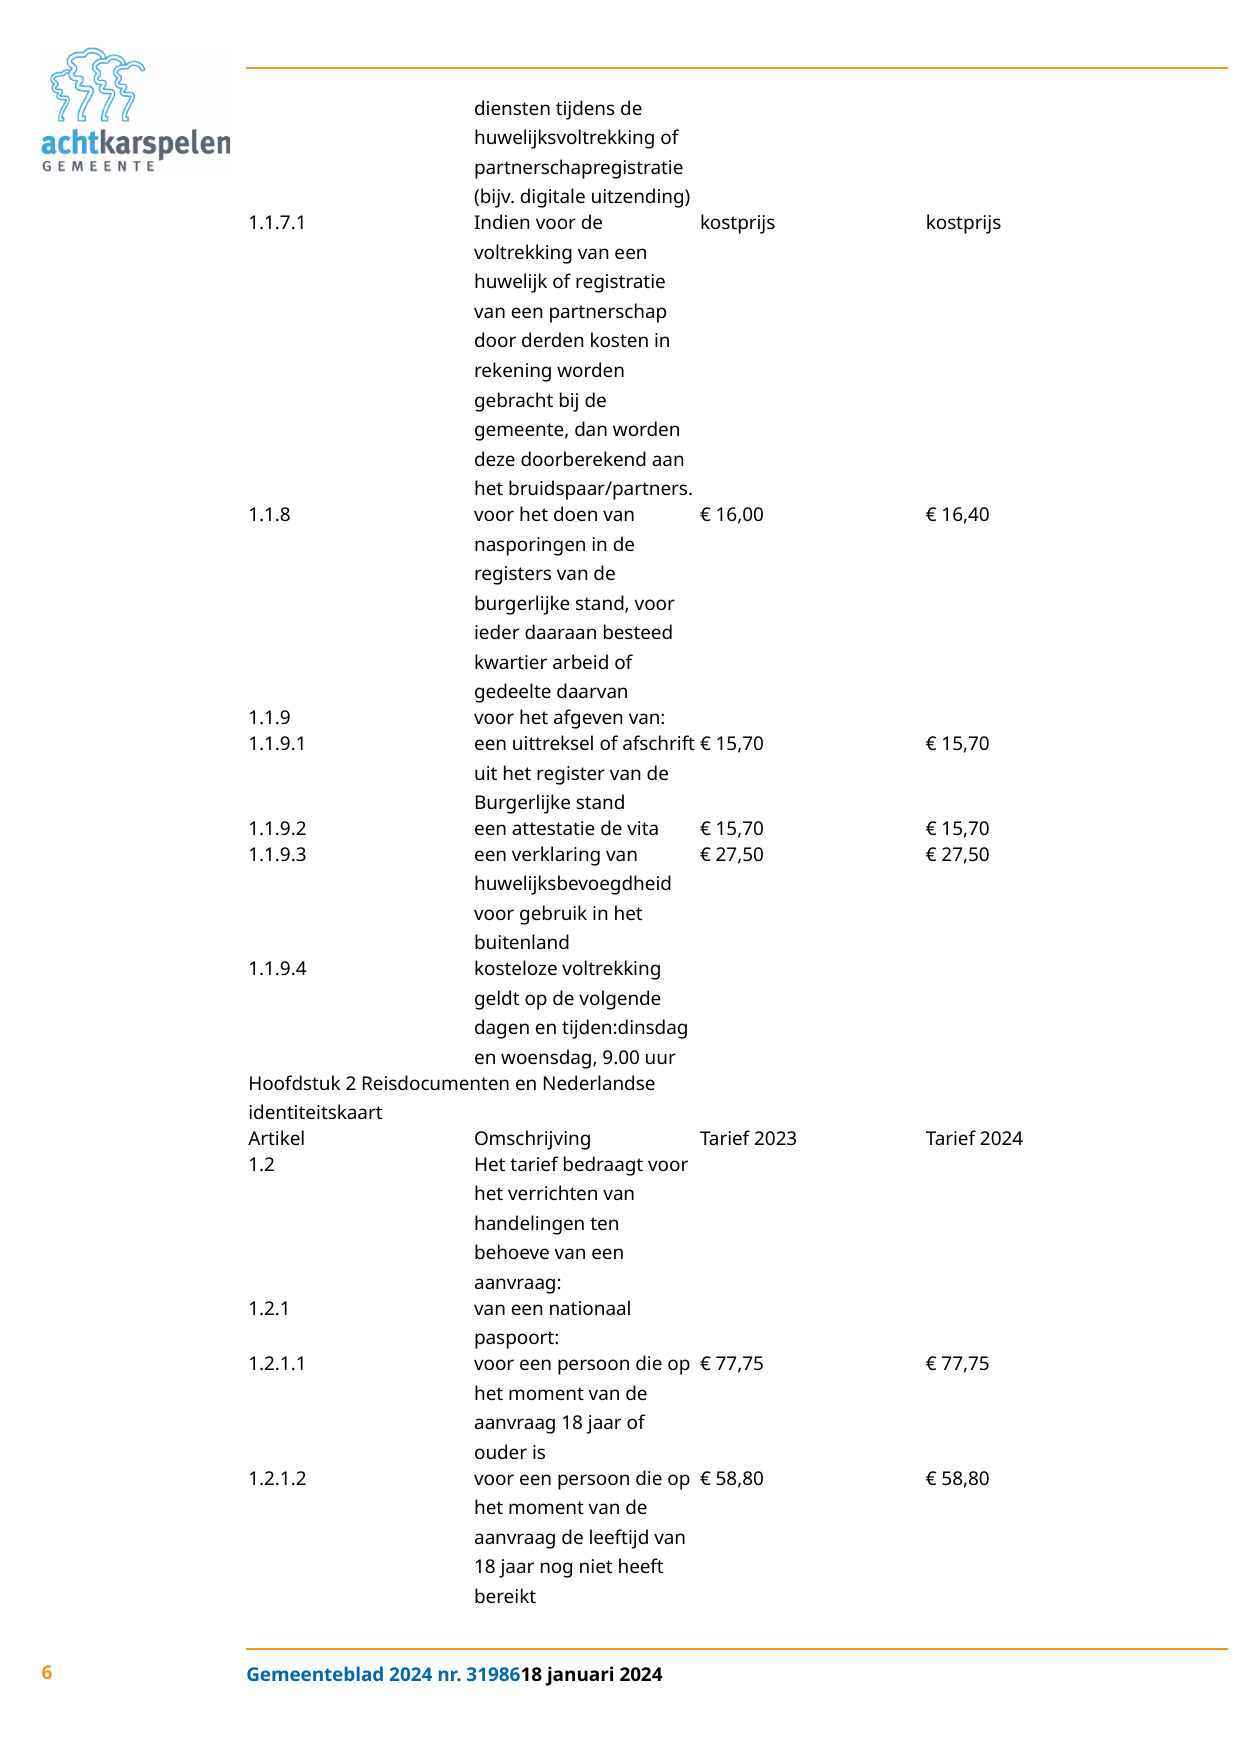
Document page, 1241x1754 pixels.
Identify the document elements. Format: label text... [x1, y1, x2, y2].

table_cell diensten tijdens de huwelijksvoltrekking of partnerschapregistratie (bijv. digitale uitzending) [474, 95, 700, 209]
table_cell 1.2 [248, 1151, 474, 1295]
table_cell [248, 95, 474, 209]
table_cell 1.1.9 [248, 705, 474, 730]
table_cell € 58,80 [926, 1465, 1152, 1609]
table_cell voor het doen van nasporingen in de registers van de burgerlijke stand, voor ieder daaraan besteed kwartier arbeid of gedeelte daarvan [474, 501, 700, 704]
table_cell voor het afgeven van: [474, 705, 700, 730]
table_cell € 27,50 [926, 841, 1152, 955]
table_cell een attestatie de vita [474, 815, 700, 841]
table_cell [926, 1070, 1152, 1125]
table_cell [926, 95, 1152, 209]
table_cell voor een persoon die op het moment van de aanvraag 18 jaar of ouder is [474, 1350, 700, 1465]
table_cell 1.2.1 [248, 1295, 474, 1350]
table_cell 1.2.1.1 [248, 1350, 474, 1465]
table_cell 1.1.9.4 [248, 955, 474, 1070]
table_cell [926, 1295, 1152, 1350]
table_cell [700, 1295, 926, 1350]
table_cell [700, 1070, 926, 1125]
table_cell € 77,75 [926, 1350, 1152, 1465]
table_cell € 27,50 [700, 841, 926, 955]
table_cell € 58,80 [700, 1465, 926, 1609]
table_cell € 15,70 [700, 730, 926, 815]
table_cell van een nationaal paspoort: [474, 1295, 700, 1350]
table_cell 1.1.8 [248, 501, 474, 704]
table_cell € 15,70 [700, 815, 926, 841]
table_cell Hoofdstuk 2 Reisdocumenten en Nederlandse identiteitskaart [248, 1070, 700, 1125]
table_cell [700, 1151, 926, 1295]
table_cell [926, 955, 1152, 1070]
table_cell 1.1.9.1 [248, 730, 474, 815]
table_cell Artikel [248, 1125, 474, 1151]
table_cell € 15,70 [926, 815, 1152, 841]
table_cell kosteloze voltrekking geldt op de volgende dagen en tijden:dinsdag en woensdag, 9.00 uur [474, 955, 700, 1070]
table_cell Indien voor de voltrekking van een huwelijk of registratie van een partnerschap door derden kosten in rekening worden gebracht bij de gemeente, dan worden deze doorberekend aan het bruidspaar/partners. [474, 209, 700, 501]
table_cell Omschrijving [474, 1125, 700, 1151]
table_cell [700, 95, 926, 209]
table_cell € 77,75 [700, 1350, 926, 1465]
table_cell [700, 705, 926, 730]
table_cell 1.1.9.2 [248, 815, 474, 841]
table_cell [700, 955, 926, 1070]
table_cell € 16,00 [700, 501, 926, 704]
table_cell Het tarief bedraagt voor het verrichten van handelingen ten behoeve van een aanvraag: [474, 1151, 700, 1295]
table_cell 1.1.9.3 [248, 841, 474, 955]
table_cell een uittreksel of afschrift uit het register van de Burgerlijke stand [474, 730, 700, 815]
table_cell Tarief 2023 [700, 1125, 926, 1151]
picture [41, 47, 231, 172]
table_cell [926, 705, 1152, 730]
table_cell kostprijs [926, 209, 1152, 501]
table_cell een verklaring van huwelijksbevoegdheid voor gebruik in het buitenland [474, 841, 700, 955]
table_cell kostprijs [700, 209, 926, 501]
table_cell 1.1.7.1 [248, 209, 474, 501]
table_cell € 15,70 [926, 730, 1152, 815]
table_cell voor een persoon die op het moment van de aanvraag de leeftijd van 18 jaar nog niet heeft bereikt [474, 1465, 700, 1609]
table_cell Tarief 2024 [926, 1125, 1152, 1151]
table_cell 1.2.1.2 [248, 1465, 474, 1609]
table_cell [926, 1151, 1152, 1295]
table_cell € 16,40 [926, 501, 1152, 704]
